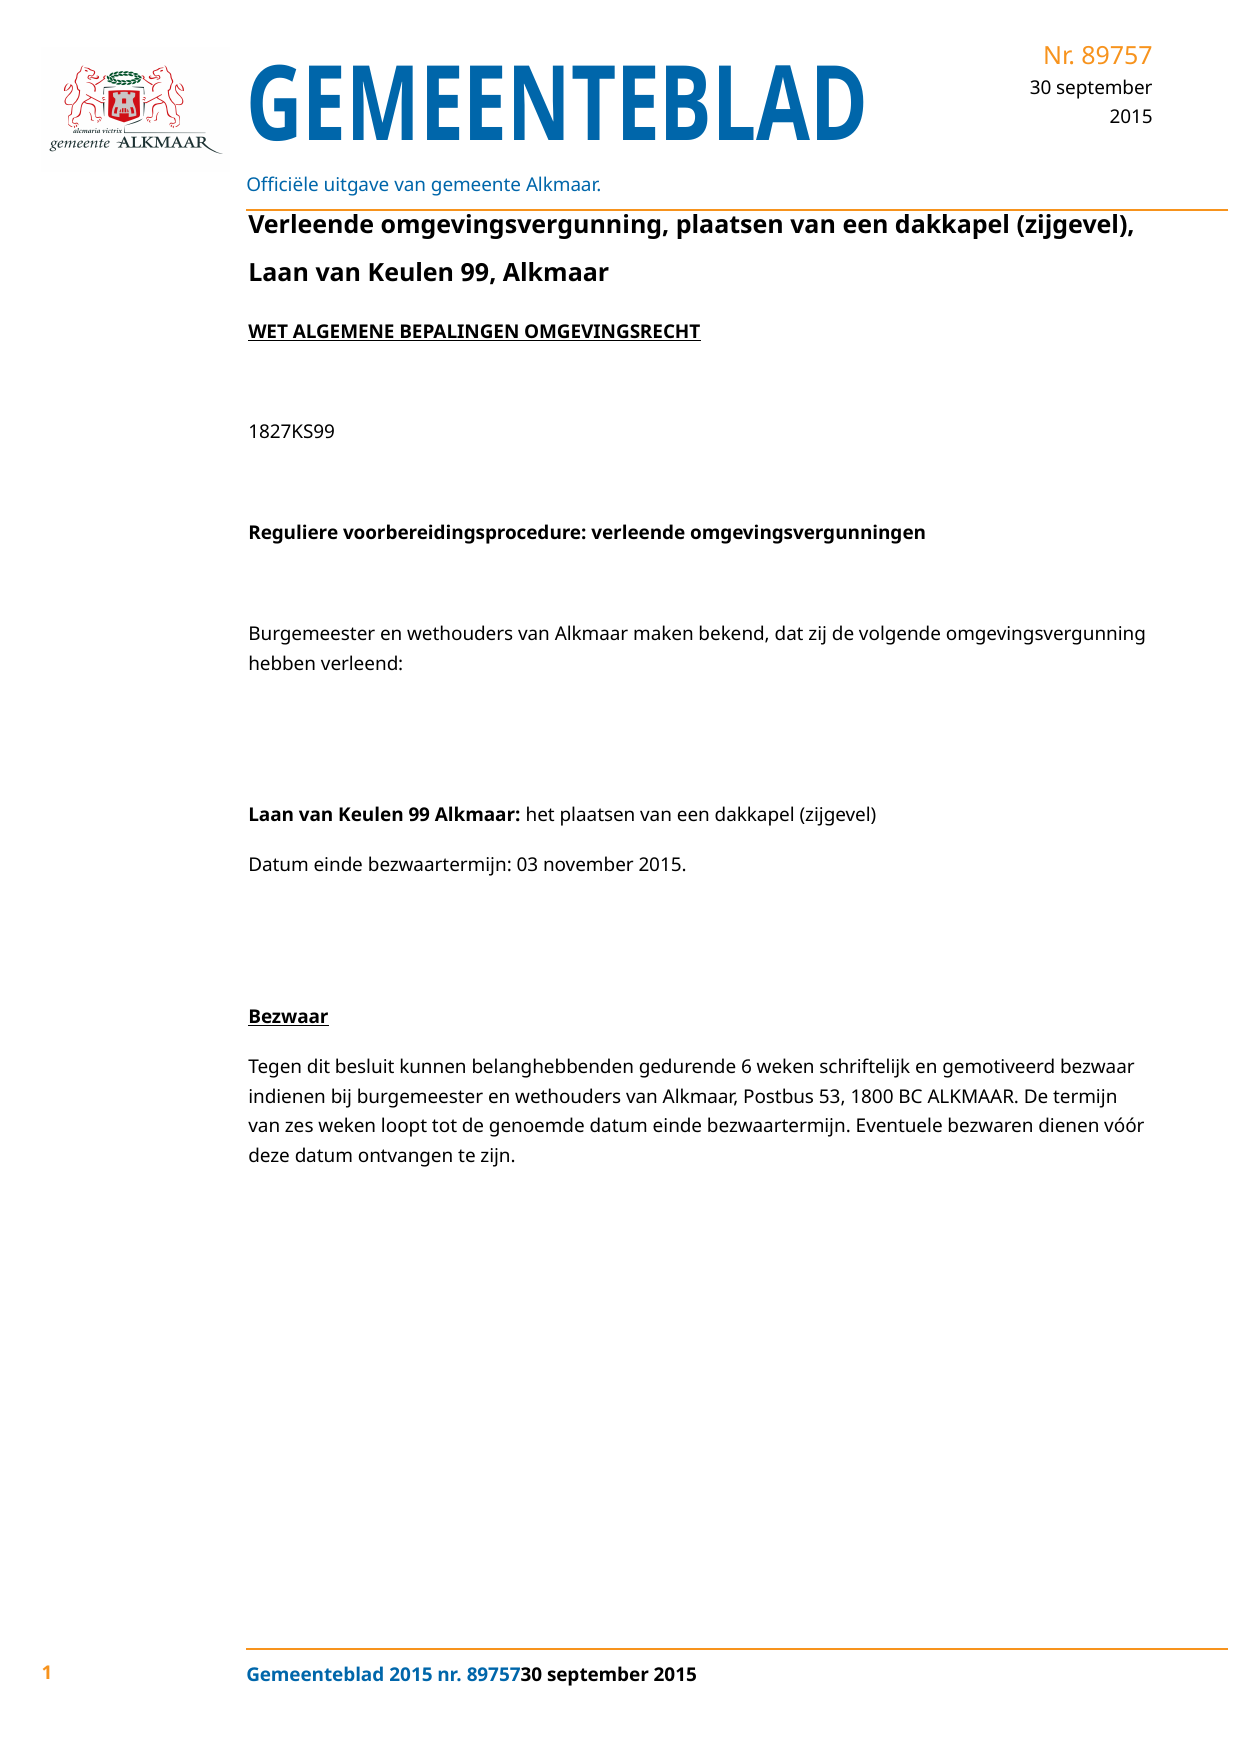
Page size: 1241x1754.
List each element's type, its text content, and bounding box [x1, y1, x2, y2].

text Burgemeester en wethouders van Alkmaar maken bekend, dat zij de volgende omgevingsvergunning hebben verleend: [248, 620, 1152, 676]
text Laan van Keulen 99 Alkmaar: het plaatsen van een dakkapel (zijgevel) [248, 801, 1152, 827]
text Reguliere voorbereidingsprocedure: verleende omgevingsvergunningen [248, 519, 1152, 545]
text Verleende omgevingsvergunning, plaatsen van een dakkapel (zijgevel), Laan van Keulen 99, Alkmaar [248, 211, 1152, 288]
text Datum einde bezwaartermijn: 03 november 2015. [248, 852, 1152, 877]
picture [41, 47, 231, 172]
text 1827KS99 [248, 419, 1152, 444]
text Tegen dit besluit kunnen belanghebbenden gedurende 6 weken schriftelijk en gemotiveerd bezwaar indienen bij burgemeester en wethouders van Alkmaar, Postbus 53, 1800 BC ALKMAAR. De termijn van zes weken loopt tot de genoemde datum einde bezwaartermijn. Eventuele bezwaren dienen vóór deze datum ontvangen te zijn. [248, 1053, 1152, 1168]
text WET ALGEMENE BEPALINGEN OMGEVINGSRECHT [248, 318, 1152, 344]
text Bezwaar [248, 1003, 1152, 1029]
